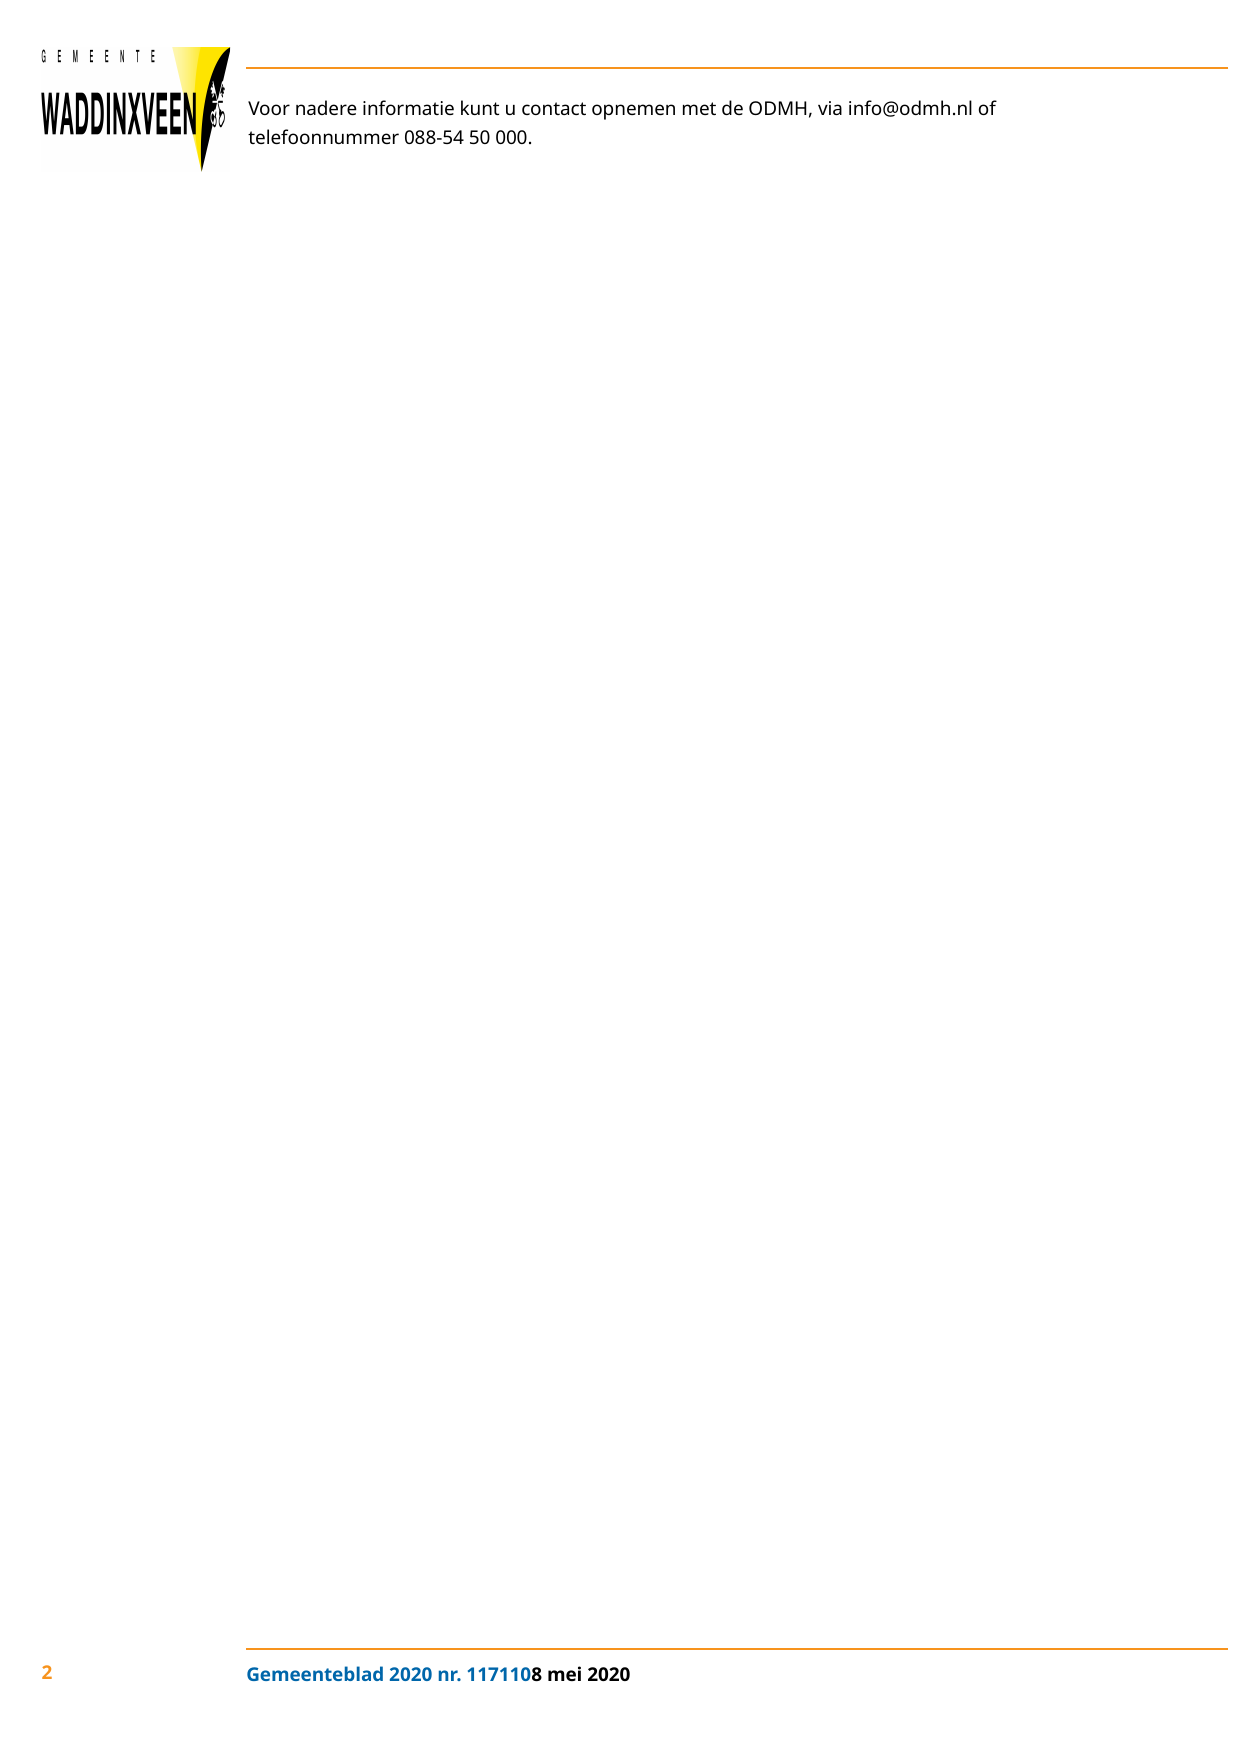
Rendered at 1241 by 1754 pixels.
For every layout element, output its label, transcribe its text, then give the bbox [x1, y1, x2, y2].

picture [41, 47, 231, 172]
text Voor nadere informatie kunt u contact opnemen met de ODMH, via info@odmh.nl of telefoonnummer 088-54 50 000. [248, 95, 1152, 150]
